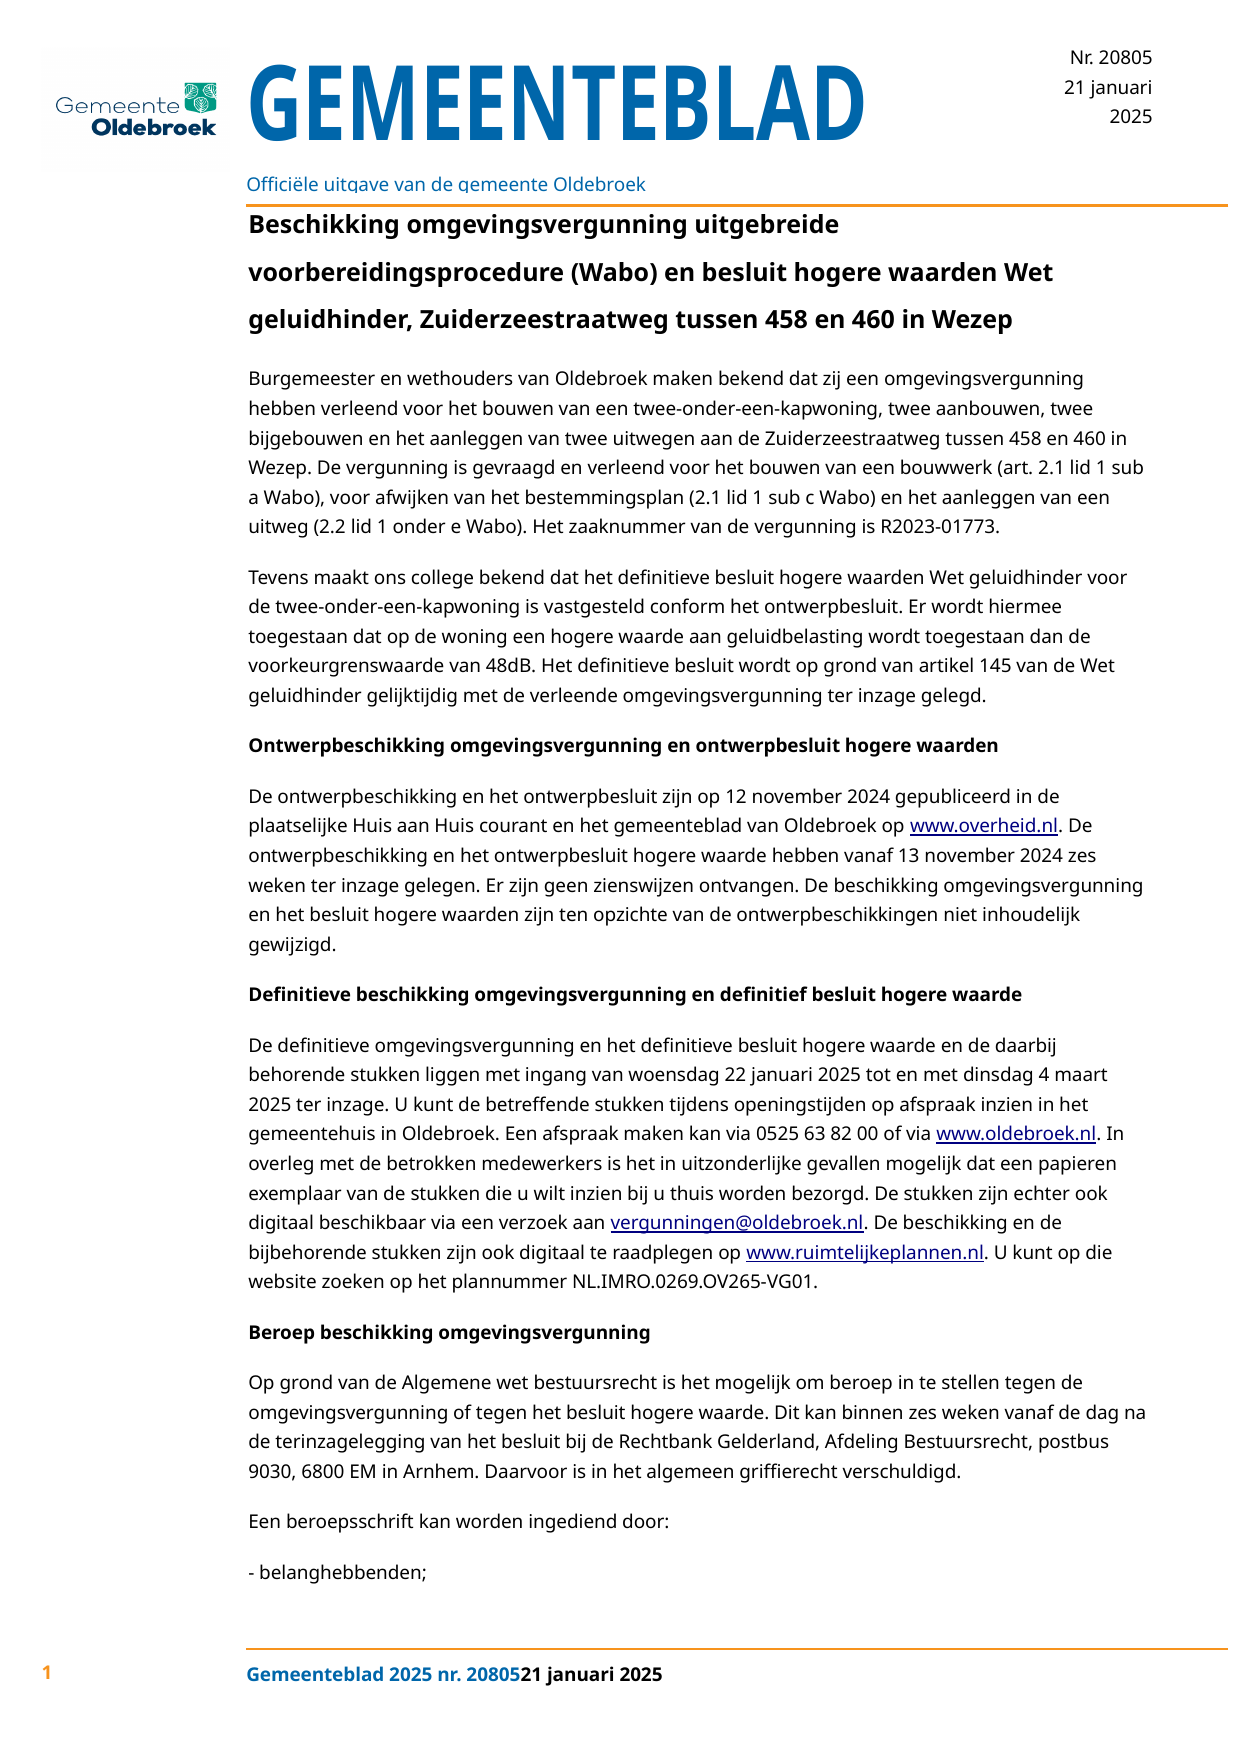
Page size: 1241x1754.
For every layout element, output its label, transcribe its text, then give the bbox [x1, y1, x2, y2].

text De ontwerpbeschikking en het ontwerpbesluit zijn op 12 november 2024 gepubliceerd in de plaatselijke Huis aan Huis courant en het gemeenteblad van Oldebroek op www.overheid.nl. De ontwerpbeschikking en het ontwerpbesluit hogere waarde hebben vanaf 13 november 2024 zes weken ter inzage gelegen. Er zijn geen zienswijzen ontvangen. De beschikking omgevingsvergunning en het besluit hogere waarden zijn ten opzichte van de ontwerpbeschikkingen niet inhoudelijk gewijzigd. [248, 783, 1152, 957]
text Definitieve beschikking omgevingsvergunning en definitief besluit hogere waarde [248, 981, 1152, 1007]
picture [41, 47, 231, 172]
text - belanghebbenden; [248, 1559, 1152, 1584]
text Op grond van de Algemene wet bestuursrecht is het mogelijk om beroep in te stellen tegen de omgevingsvergunning of tegen het besluit hogere waarde. Dit kan binnen zes weken vanaf de dag na de terinzagelegging van het besluit bij de Rechtbank Gelderland, Afdeling Bestuursrecht, postbus 9030, 6800 EM in Arnhem. Daarvoor is in het algemeen griffierecht verschuldigd. [248, 1369, 1152, 1484]
text Tevens maakt ons college bekend dat het definitieve besluit hogere waarden Wet geluidhinder voor de twee-onder-een-kapwoning is vastgesteld conform het ontwerpbesluit. Er wordt hiermee toegestaan dat op de woning een hogere waarde aan geluidbelasting wordt toegestaan dan de voorkeurgrenswaarde van 48dB. Het definitieve besluit wordt op grond van artikel 145 van de Wet geluidhinder gelijktijdig met de verleende omgevingsvergunning ter inzage gelegd. [248, 564, 1152, 708]
text Beschikking omgevingsvergunning uitgebreide voorbereidingsprocedure (Wabo) en besluit hogere waarden Wet geluidhinder, Zuiderzeestraatweg tussen 458 en 460 in Wezep [248, 207, 1152, 336]
text Burgemeester en wethouders van Oldebroek maken bekend dat zij een omgevingsvergunning hebben verleend voor het bouwen van een twee-onder-een-kapwoning, twee aanbouwen, twee bijgebouwen en het aanleggen van twee uitwegen aan de Zuiderzeestraatweg tussen 458 en 460 in Wezep. De vergunning is gevraagd en verleend voor het bouwen van een bouwwerk (art. 2.1 lid 1 sub a Wabo), voor afwijken van het bestemmingsplan (2.1 lid 1 sub c Wabo) en het aanleggen van een uitweg (2.2 lid 1 onder e Wabo). Het zaaknummer van de vergunning is R2023-01773. [248, 366, 1152, 539]
text Een beroepsschrift kan worden ingediend door: [248, 1508, 1152, 1534]
text Beroep beschikking omgevingsvergunning [248, 1319, 1152, 1344]
text De definitieve omgevingsvergunning en het definitieve besluit hogere waarde en de daarbij behorende stukken liggen met ingang van woensdag 22 januari 2025 tot en met dinsdag 4 maart 2025 ter inzage. U kunt de betreffende stukken tijdens openingstijden op afspraak inzien in het gemeentehuis in Oldebroek. Een afspraak maken kan via 0525 63 82 00 of via www.oldebroek.nl. In overleg met de betrokken medewerkers is het in uitzonderlijke gevallen mogelijk dat een papieren exemplaar van de stukken die u wilt inzien bij u thuis worden bezorgd. De stukken zijn echter ook digitaal beschikbaar via een verzoek aan vergunningen@oldebroek.nl. De beschikking en de bijbehorende stukken zijn ook digitaal te raadplegen op www.ruimtelijkeplannen.nl. U kunt op die website zoeken op het plannummer NL.IMRO.0269.OV265-VG01. [248, 1032, 1152, 1294]
text Ontwerpbeschikking omgevingsvergunning en ontwerpbesluit hogere waarden [248, 733, 1152, 758]
